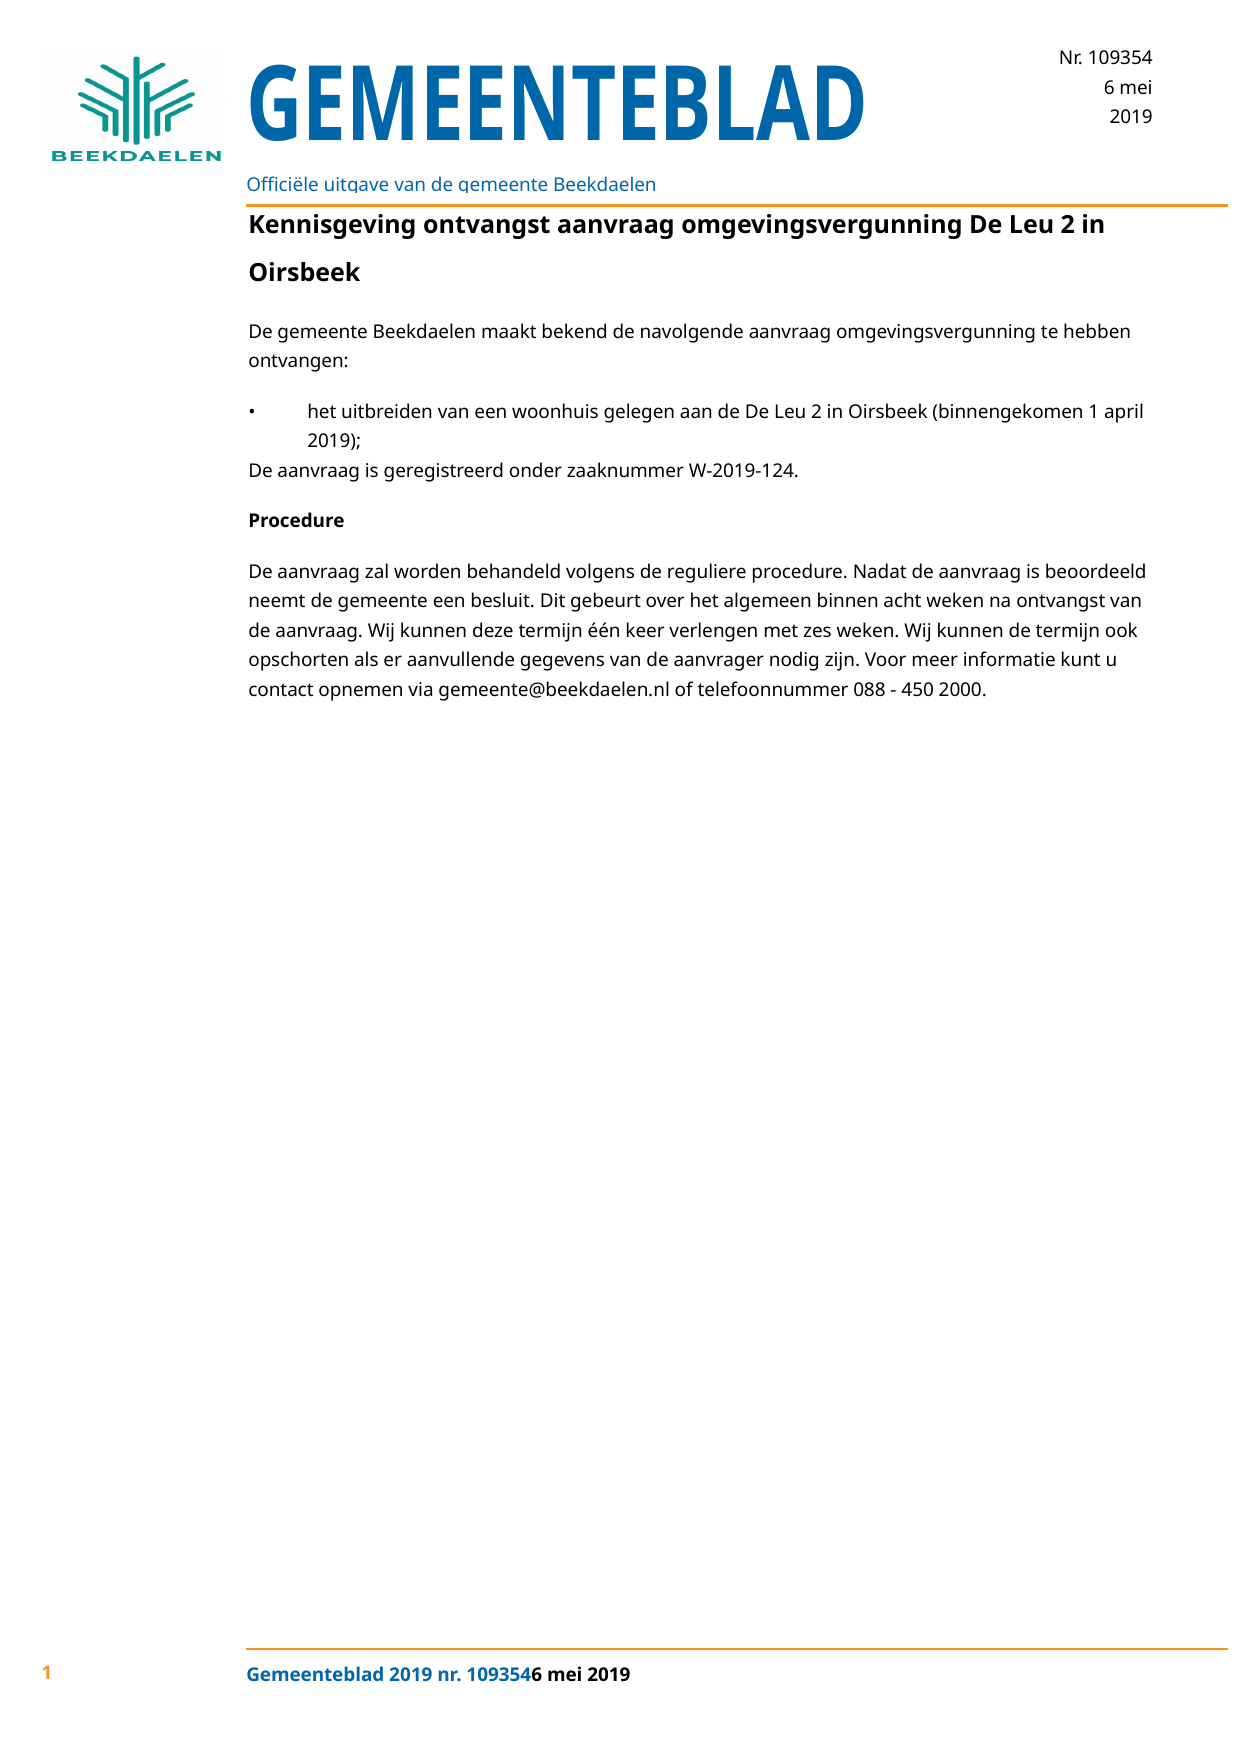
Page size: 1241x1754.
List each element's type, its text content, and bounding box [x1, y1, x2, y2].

text Procedure [248, 507, 1152, 533]
text De aanvraag zal worden behandeld volgens de reguliere procedure. Nadat de aanvraag is beoordeeld neemt de gemeente een besluit. Dit gebeurt over het algemeen binnen acht weken na ontvangst van de aanvraag. Wij kunnen deze termijn één keer verlengen met zes weken. Wij kunnen de termijn ook opschorten als er aanvullende gegevens van de aanvrager nodig zijn. Voor meer informatie kunt u contact opnemen via gemeente@beekdaelen.nl of telefoonnummer 088 - 450 2000. [248, 558, 1152, 702]
text De gemeente Beekdaelen maakt bekend de navolgende aanvraag omgevingsvergunning te hebben ontvangen: [248, 318, 1152, 373]
picture [41, 47, 231, 172]
text De aanvraag is geregistreerd onder zaaknummer W-2019-124. [248, 457, 1152, 483]
list het uitbreiden van een woonhuis gelegen aan de De Leu 2 in Oirsbeek (binnengekomen 1 april 2019); [248, 398, 1152, 453]
text Kennisgeving ontvangst aanvraag omgevingsvergunning De Leu 2 in Oirsbeek [248, 207, 1152, 288]
